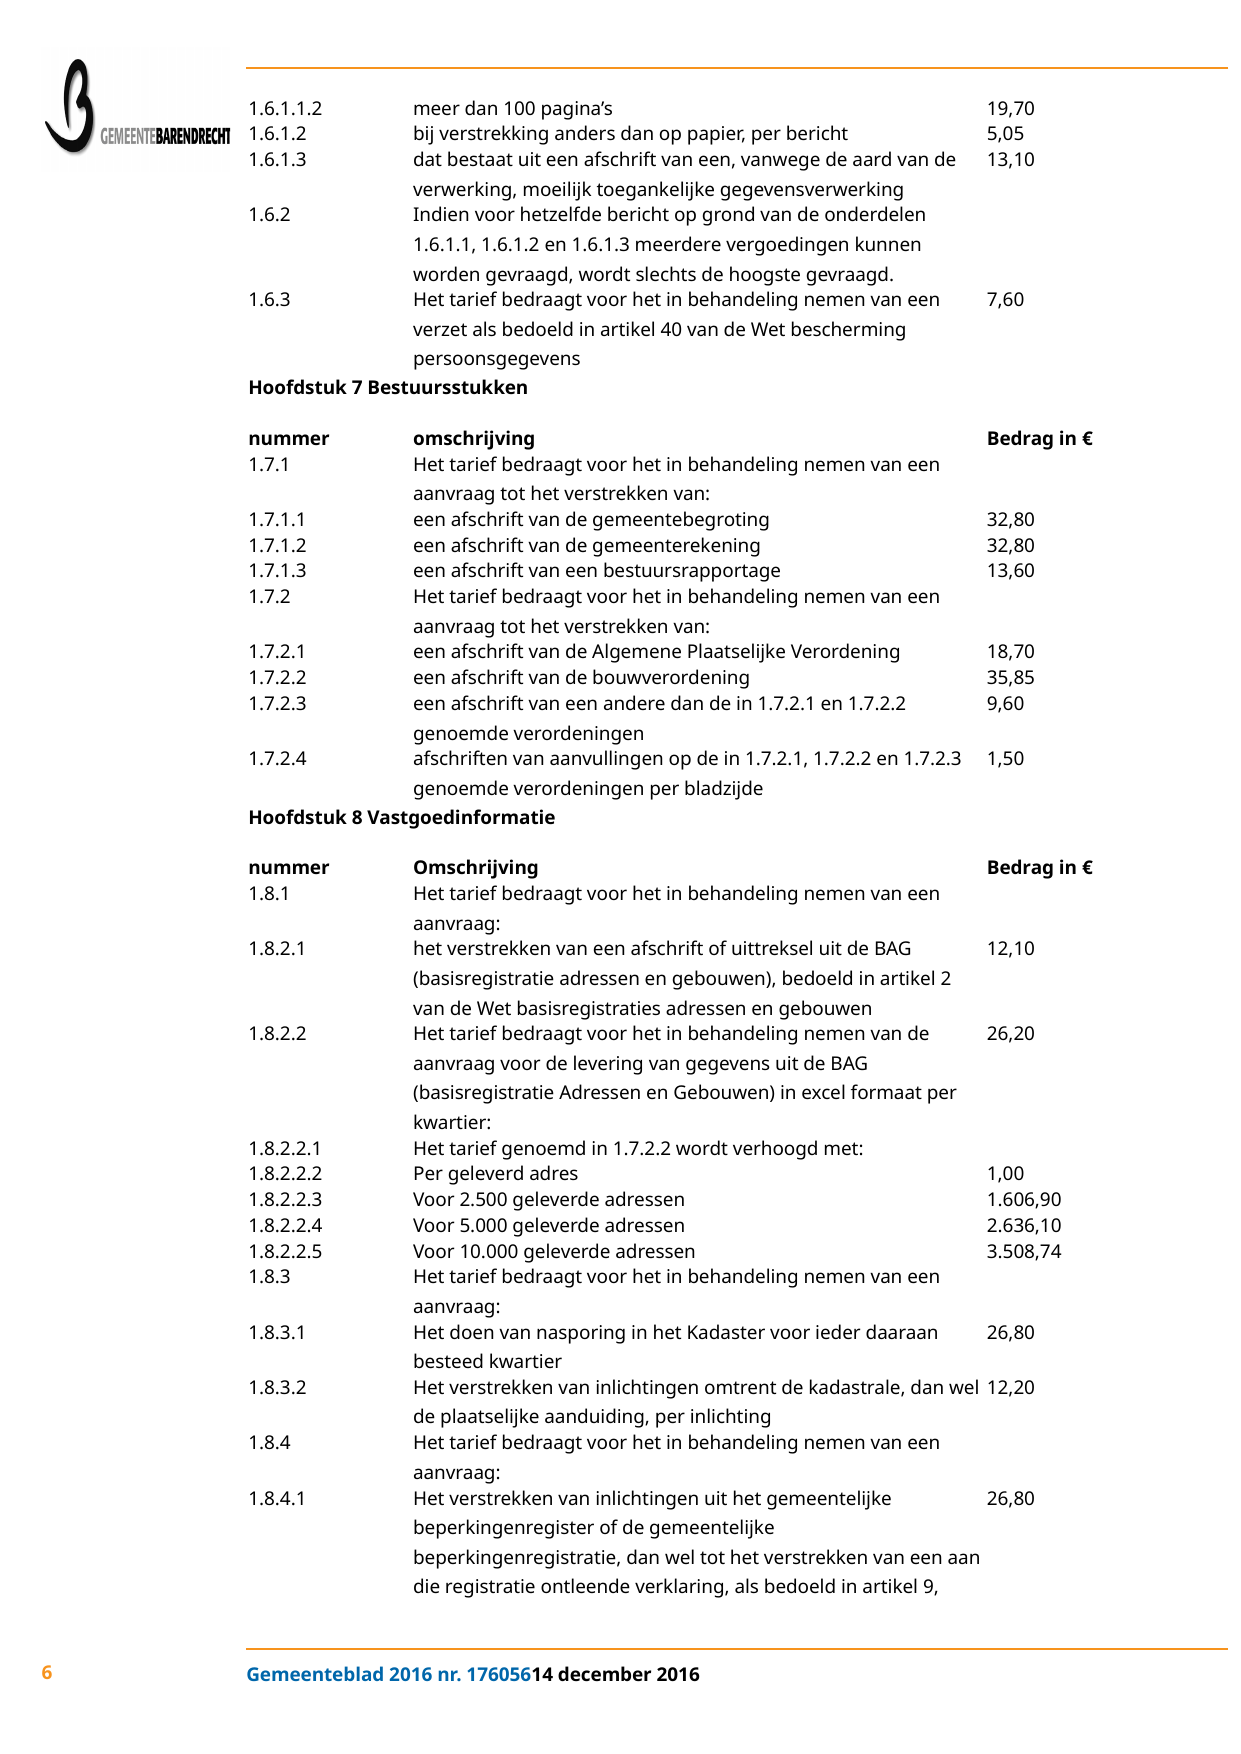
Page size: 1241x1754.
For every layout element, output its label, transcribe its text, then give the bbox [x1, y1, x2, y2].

table_cell 1.6.1.1.2 [248, 95, 413, 121]
table_cell [987, 1264, 1152, 1319]
table_cell een afschrift van de gemeentebegroting [413, 506, 987, 532]
table_cell een afschrift van de Algemene Plaatselijke Verordening [413, 639, 987, 664]
table_cell meer dan 100 pagina’s [413, 95, 987, 121]
table_header Omschrijving [413, 855, 987, 880]
table_cell 1.8.2.2.3 [248, 1186, 413, 1212]
table_cell 26,80 [987, 1319, 1152, 1374]
table_cell 13,10 [987, 146, 1152, 202]
table_header omschrijving [413, 425, 987, 451]
table_cell een afschrift van de gemeenterekening [413, 532, 987, 558]
table_cell Het tarief bedraagt voor het in behandeling nemen van een aanvraag: [413, 1264, 987, 1319]
table_cell 1.7.1 [248, 451, 413, 506]
table_cell 1.8.2.2.5 [248, 1238, 413, 1263]
table_cell 12,10 [987, 936, 1152, 1020]
table_cell 1.8.2.2.1 [248, 1135, 413, 1161]
table_header nummer [248, 425, 413, 451]
table_cell 1.7.2.3 [248, 690, 413, 745]
table_cell 1.7.2.1 [248, 639, 413, 664]
table_cell 26,20 [987, 1020, 1152, 1135]
table_cell [987, 583, 1152, 639]
table_cell afschriften van aanvullingen op de in 1.7.2.1, 1.7.2.2 en 1.7.2.3 genoemde verordeningen per bladzijde [413, 745, 987, 801]
table_cell 12,20 [987, 1374, 1152, 1429]
table_cell een afschrift van de bouwverordening [413, 664, 987, 690]
table_cell [987, 451, 1152, 506]
table_cell 7,60 [987, 286, 1152, 371]
table_cell 1,50 [987, 745, 1152, 801]
table_cell 32,80 [987, 506, 1152, 532]
table_cell [987, 1135, 1152, 1161]
table_cell 19,70 [987, 95, 1152, 121]
table_cell 1.6.1.2 [248, 121, 413, 146]
table_cell 5,05 [987, 121, 1152, 146]
table_cell 9,60 [987, 690, 1152, 745]
table_cell 18,70 [987, 639, 1152, 664]
table_cell 2.636,10 [987, 1212, 1152, 1238]
picture [41, 47, 231, 172]
table_cell Het doen van nasporing in het Kadaster voor ieder daaraan besteed kwartier [413, 1319, 987, 1374]
table_cell 35,85 [987, 664, 1152, 690]
table_cell Voor 5.000 geleverde adressen [413, 1212, 987, 1238]
table_cell bij verstrekking anders dan op papier, per bericht [413, 121, 987, 146]
table_cell een afschrift van een andere dan de in 1.7.2.1 en 1.7.2.2 genoemde verordeningen [413, 690, 987, 745]
table_cell Het tarief bedraagt voor het in behandeling nemen van een aanvraag: [413, 1430, 987, 1485]
table_cell 1.6.1.3 [248, 146, 413, 202]
table_cell 26,80 [987, 1485, 1152, 1599]
table_cell 1.8.2.1 [248, 936, 413, 1020]
table_cell het verstrekken van een afschrift of uittreksel uit de BAG (basisregistratie adressen en gebouwen), bedoeld in artikel 2 van de Wet basisregistraties adressen en gebouwen [413, 936, 987, 1020]
table_cell 1.8.3 [248, 1264, 413, 1319]
table_cell [987, 202, 1152, 286]
table_cell 1,00 [987, 1161, 1152, 1186]
table_header nummer [248, 855, 413, 880]
table_cell Het tarief genoemd in 1.7.2.2 wordt verhoogd met: [413, 1135, 987, 1161]
table_header Bedrag in € [987, 855, 1152, 880]
table_cell 1.7.1.2 [248, 532, 413, 558]
table_cell Het tarief bedraagt voor het in behandeling nemen van een verzet als bedoeld in artikel 40 van de Wet bescherming persoonsgegevens [413, 286, 987, 371]
table_cell Per geleverd adres [413, 1161, 987, 1186]
table_cell 32,80 [987, 532, 1152, 558]
table_cell dat bestaat uit een afschrift van een, vanwege de aard van de verwerking, moeilijk toegankelijke gegevensverwerking [413, 146, 987, 202]
table_cell 1.8.2.2.2 [248, 1161, 413, 1186]
table_cell 1.7.2.2 [248, 664, 413, 690]
table_cell [987, 1430, 1152, 1485]
table_header Bedrag in € [987, 425, 1152, 451]
table_cell Het tarief bedraagt voor het in behandeling nemen van de aanvraag voor de levering van gegevens uit de BAG (basisregistratie Adressen en Gebouwen) in excel formaat per kwartier: [413, 1020, 987, 1135]
table_cell Het tarief bedraagt voor het in behandeling nemen van een aanvraag: [413, 880, 987, 936]
table_cell 1.8.2.2 [248, 1020, 413, 1135]
table_cell 1.8.4 [248, 1430, 413, 1485]
table_cell 1.7.1.3 [248, 558, 413, 583]
text Hoofdstuk 8 Vastgoedinformatie [248, 804, 1152, 830]
table_cell 1.8.4.1 [248, 1485, 413, 1599]
table_cell 1.8.3.1 [248, 1319, 413, 1374]
table_cell Het verstrekken van inlichtingen uit het gemeentelijke beperkingenregister of de gemeentelijke beperkingenregistratie, dan wel tot het verstrekken van een aan die registratie ontleende verklaring, als bedoeld in artikel 9, [413, 1485, 987, 1599]
table_cell 1.606,90 [987, 1186, 1152, 1212]
table_cell Voor 10.000 geleverde adressen [413, 1238, 987, 1263]
table_cell [987, 880, 1152, 936]
table_cell 1.6.3 [248, 286, 413, 371]
table_cell 1.6.2 [248, 202, 413, 286]
table_cell 13,60 [987, 558, 1152, 583]
table_cell 1.7.2 [248, 583, 413, 639]
table_cell 1.8.2.2.4 [248, 1212, 413, 1238]
table_cell Het tarief bedraagt voor het in behandeling nemen van een aanvraag tot het verstrekken van: [413, 583, 987, 639]
table_cell 3.508,74 [987, 1238, 1152, 1263]
table_cell 1.8.3.2 [248, 1374, 413, 1429]
table_cell Het verstrekken van inlichtingen omtrent de kadastrale, dan wel de plaatselijke aanduiding, per inlichting [413, 1374, 987, 1429]
table_cell Indien voor hetzelfde bericht op grond van de onderdelen 1.6.1.1, 1.6.1.2 en 1.6.1.3 meerdere vergoedingen kunnen worden gevraagd, wordt slechts de hoogste gevraagd. [413, 202, 987, 286]
table_cell 1.7.2.4 [248, 745, 413, 801]
table_cell Voor 2.500 geleverde adressen [413, 1186, 987, 1212]
table_cell 1.8.1 [248, 880, 413, 936]
text Hoofdstuk 7 Bestuursstukken [248, 374, 1152, 400]
table_cell 1.7.1.1 [248, 506, 413, 532]
table_cell Het tarief bedraagt voor het in behandeling nemen van een aanvraag tot het verstrekken van: [413, 451, 987, 506]
table_cell een afschrift van een bestuursrapportage [413, 558, 987, 583]
